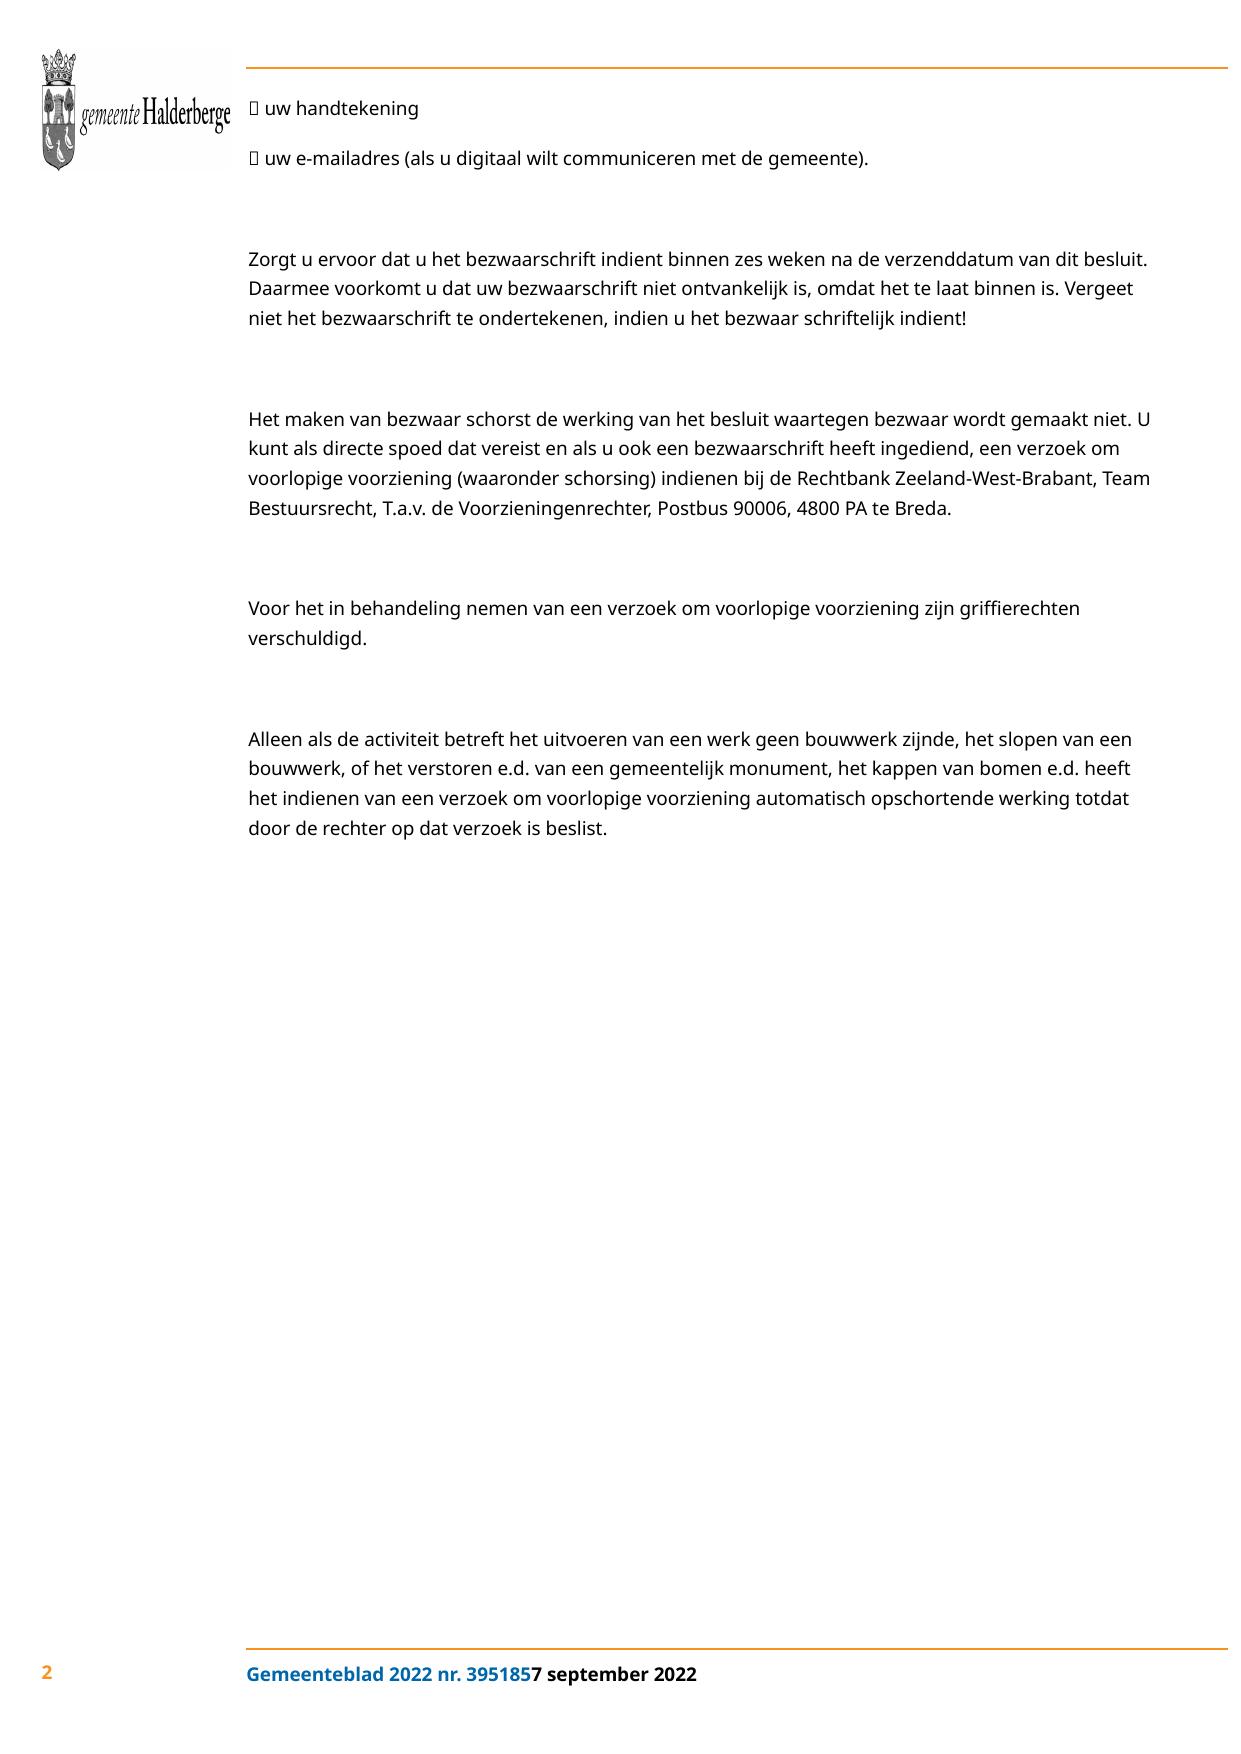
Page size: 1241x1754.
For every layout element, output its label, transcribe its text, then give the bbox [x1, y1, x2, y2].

text Zorgt u ervoor dat u het bezwaarschrift indient binnen zes weken na de verzenddatum van dit besluit. Daarmee voorkomt u dat uw bezwaarschrift niet ontvankelijk is, omdat het te laat binnen is. Vergeet niet het bezwaarschrift te ondertekenen, indien u het bezwaar schriftelijk indient! [248, 246, 1152, 331]
picture [41, 47, 231, 172]
text Alleen als de activiteit betreft het uitvoeren van een werk geen bouwwerk zijnde, het slopen van een bouwwerk, of het verstoren e.d. van een gemeentelijk monument, het kappen van bomen e.d. heeft het indienen van een verzoek om voorlopige voorziening automatisch opschortende werking totdat door de rechter op dat verzoek is beslist. [248, 726, 1152, 841]
text  uw e-mailadres (als u digitaal wilt communiceren met de gemeente). [248, 145, 1152, 171]
text Voor het in behandeling nemen van een verzoek om voorlopige voorziening zijn griffierechten verschuldigd. [248, 596, 1152, 651]
text  uw handtekening [248, 95, 1152, 121]
text Het maken van bezwaar schorst de werking van het besluit waartegen bezwaar wordt gemaakt niet. U kunt als directe spoed dat vereist en als u ook een bezwaarschrift heeft ingediend, een verzoek om voorlopige voorziening (waaronder schorsing) indienen bij de Rechtbank Zeeland-West-Brabant, Team Bestuursrecht, T.a.v. de Voorzieningenrechter, Postbus 90006, 4800 PA te Breda. [248, 406, 1152, 521]
